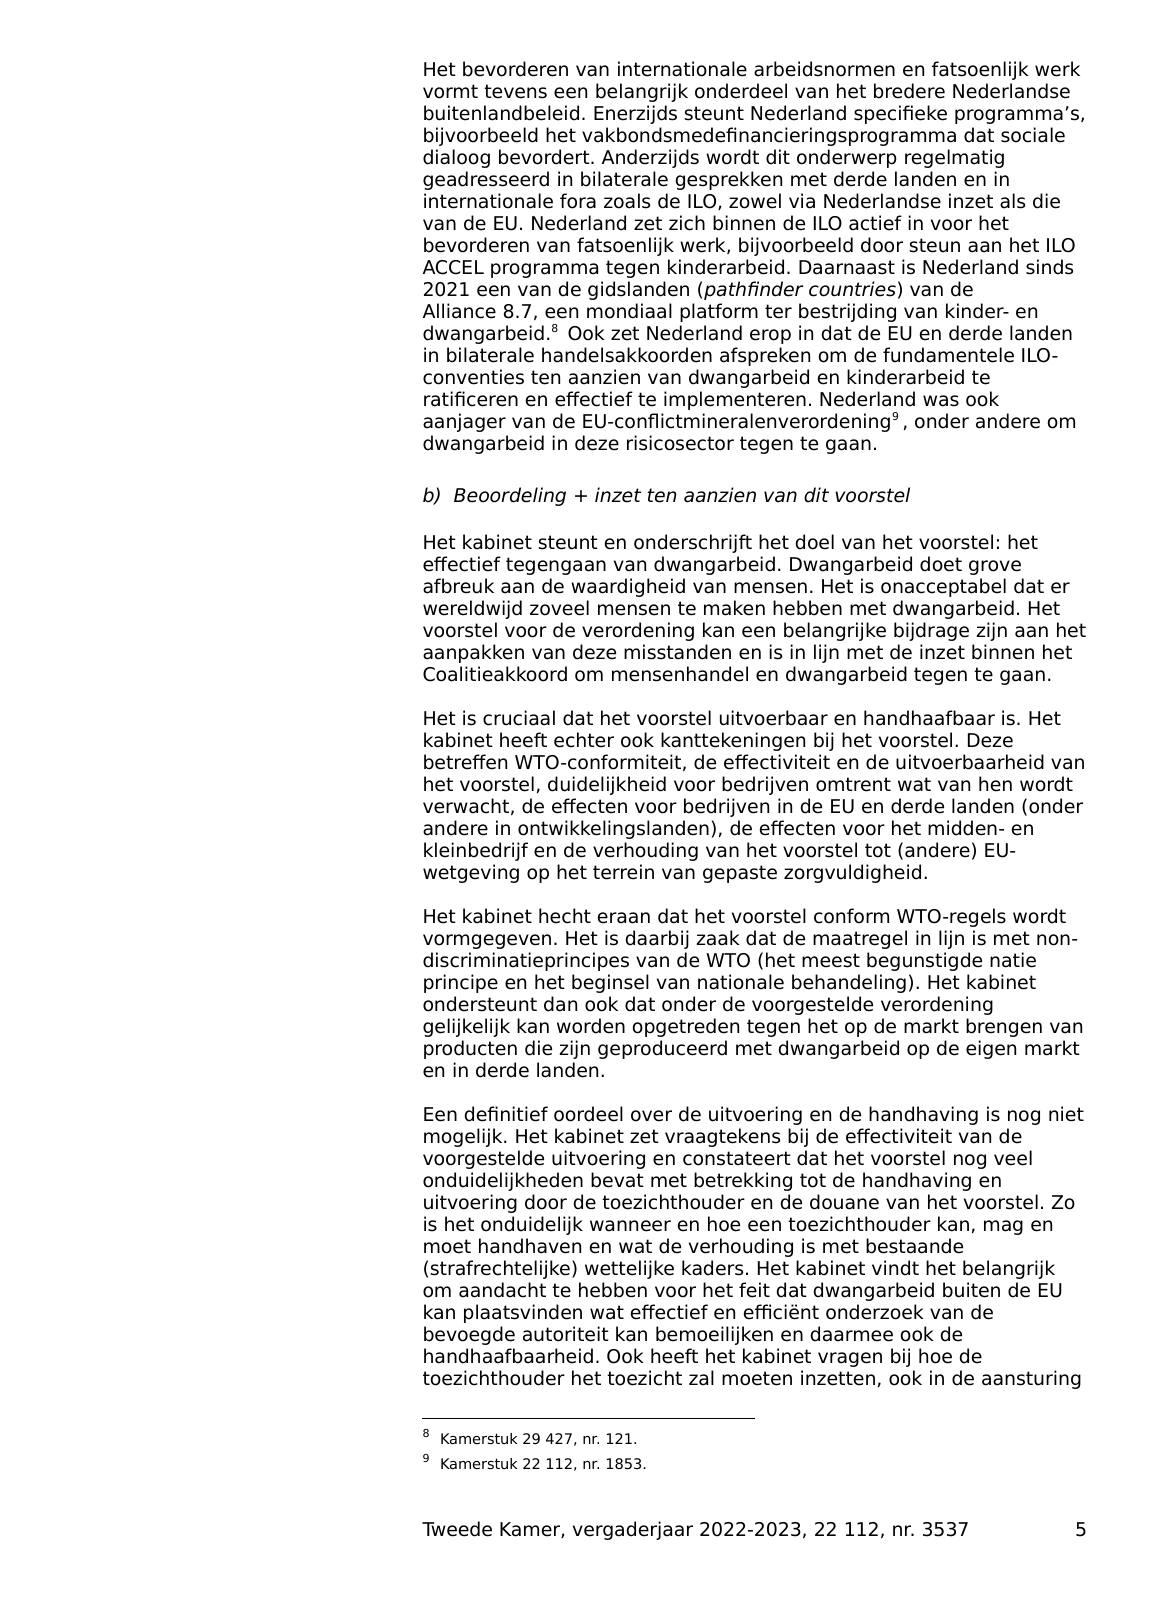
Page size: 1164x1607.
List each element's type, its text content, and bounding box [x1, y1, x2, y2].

text Kamerstuk 22 112, nr. 1853. [422, 1452, 1087, 1474]
subtitle b) Beoordeling + inzet ten aanzien van dit voorstel [422, 485, 1087, 507]
text Het kabinet steunt en onderschrijft het doel van het voorstel: het effectief tegengaan van dwangarbeid. Dwangarbeid doet grove afbreuk aan de waardigheid van mensen. Het is onacceptabel dat er wereldwijd zoveel mensen te maken hebben met dwangarbeid. Het voorstel voor de verordening kan een belangrijke bijdrage zijn aan het aanpakken van deze misstanden en is in lijn met de inzet binnen het Coalitieakkoord om mensenhandel en dwangarbeid tegen te gaan. [422, 532, 1087, 686]
text Een definitief oordeel over de uitvoering en de handhaving is nog niet mogelijk. Het kabinet zet vraagtekens bij de effectiviteit van de voorgestelde uitvoering en constateert dat het voorstel nog veel onduidelijkheden bevat met betrekking tot de handhaving en uitvoering door de toezichthouder en de douane van het voorstel. Zo is het onduidelijk wanneer en hoe een toezichthouder kan, mag en moet handhaven en wat de verhouding is met bestaande (strafrechtelijke) wettelijke kaders. Het kabinet vindt het belangrijk om aandacht te hebben voor het feit dat dwangarbeid buiten de EU kan plaatsvinden wat effectief en efficiënt onderzoek van de bevoegde autoriteit kan bemoeilijken en daarmee ook de handhaafbaarheid. Ook heeft het kabinet vragen bij hoe de toezichthouder het toezicht zal moeten inzetten, ook in de aansturing [422, 1104, 1087, 1389]
text Kamerstuk 29 427, nr. 121. [422, 1427, 1087, 1449]
text Het kabinet hecht eraan dat het voorstel conform WTO-regels wordt vormgegeven. Het is daarbij zaak dat de maatregel in lijn is met non-discriminatieprincipes van de WTO (het meest begunstigde natie principe en het beginsel van nationale behandeling). Het kabinet ondersteunt dan ook dat onder de voorgestelde verordening gelijkelijk kan worden opgetreden tegen het op de markt brengen van producten die zijn geproduceerd met dwangarbeid op de eigen markt en in derde landen. [422, 906, 1087, 1082]
text Het bevorderen van internationale arbeidsnormen en fatsoenlijk werk vormt tevens een belangrijk onderdeel van het bredere Nederlandse buitenlandbeleid. Enerzijds steunt Nederland specifieke programma’s, bijvoorbeeld het vakbondsmedefinancieringsprogramma dat sociale dialoog bevordert. Anderzijds wordt dit onderwerp regelmatig geadresseerd in bilaterale gesprekken met derde landen en in internationale fora zoals de ILO, zowel via Nederlandse inzet als die van de EU. Nederland zet zich binnen de ILO actief in voor het bevorderen van fatsoenlijk werk, bijvoorbeeld door steun aan het ILO ACCEL programma tegen kinderarbeid. Daarnaast is Nederland sinds 2021 een van de gidslanden (pathfinder countries) van de Alliance 8.7, een mondiaal platform ter bestrijding van kinder- en dwangarbeid. Ook zet Nederland erop in dat de EU en derde landen in bilaterale handelsakkoorden afspreken om de fundamentele ILO-conventies ten aanzien van dwangarbeid en kinderarbeid te ratificeren en effectief te implementeren. Nederland was ook aanjager van de EU-conflictmineralenverordening, onder andere om dwangarbeid in deze risicosector tegen te gaan. [422, 59, 1087, 455]
text Het is cruciaal dat het voorstel uitvoerbaar en handhaafbaar is. Het kabinet heeft echter ook kanttekeningen bij het voorstel. Deze betreffen WTO-conformiteit, de effectiviteit en de uitvoerbaarheid van het voorstel, duidelijkheid voor bedrijven omtrent wat van hen wordt verwacht, de effecten voor bedrijven in de EU en derde landen (onder andere in ontwikkelingslanden), de effecten voor het midden- en kleinbedrijf en de verhouding van het voorstel tot (andere) EU-wetgeving op het terrein van gepaste zorgvuldigheid. [422, 708, 1087, 883]
